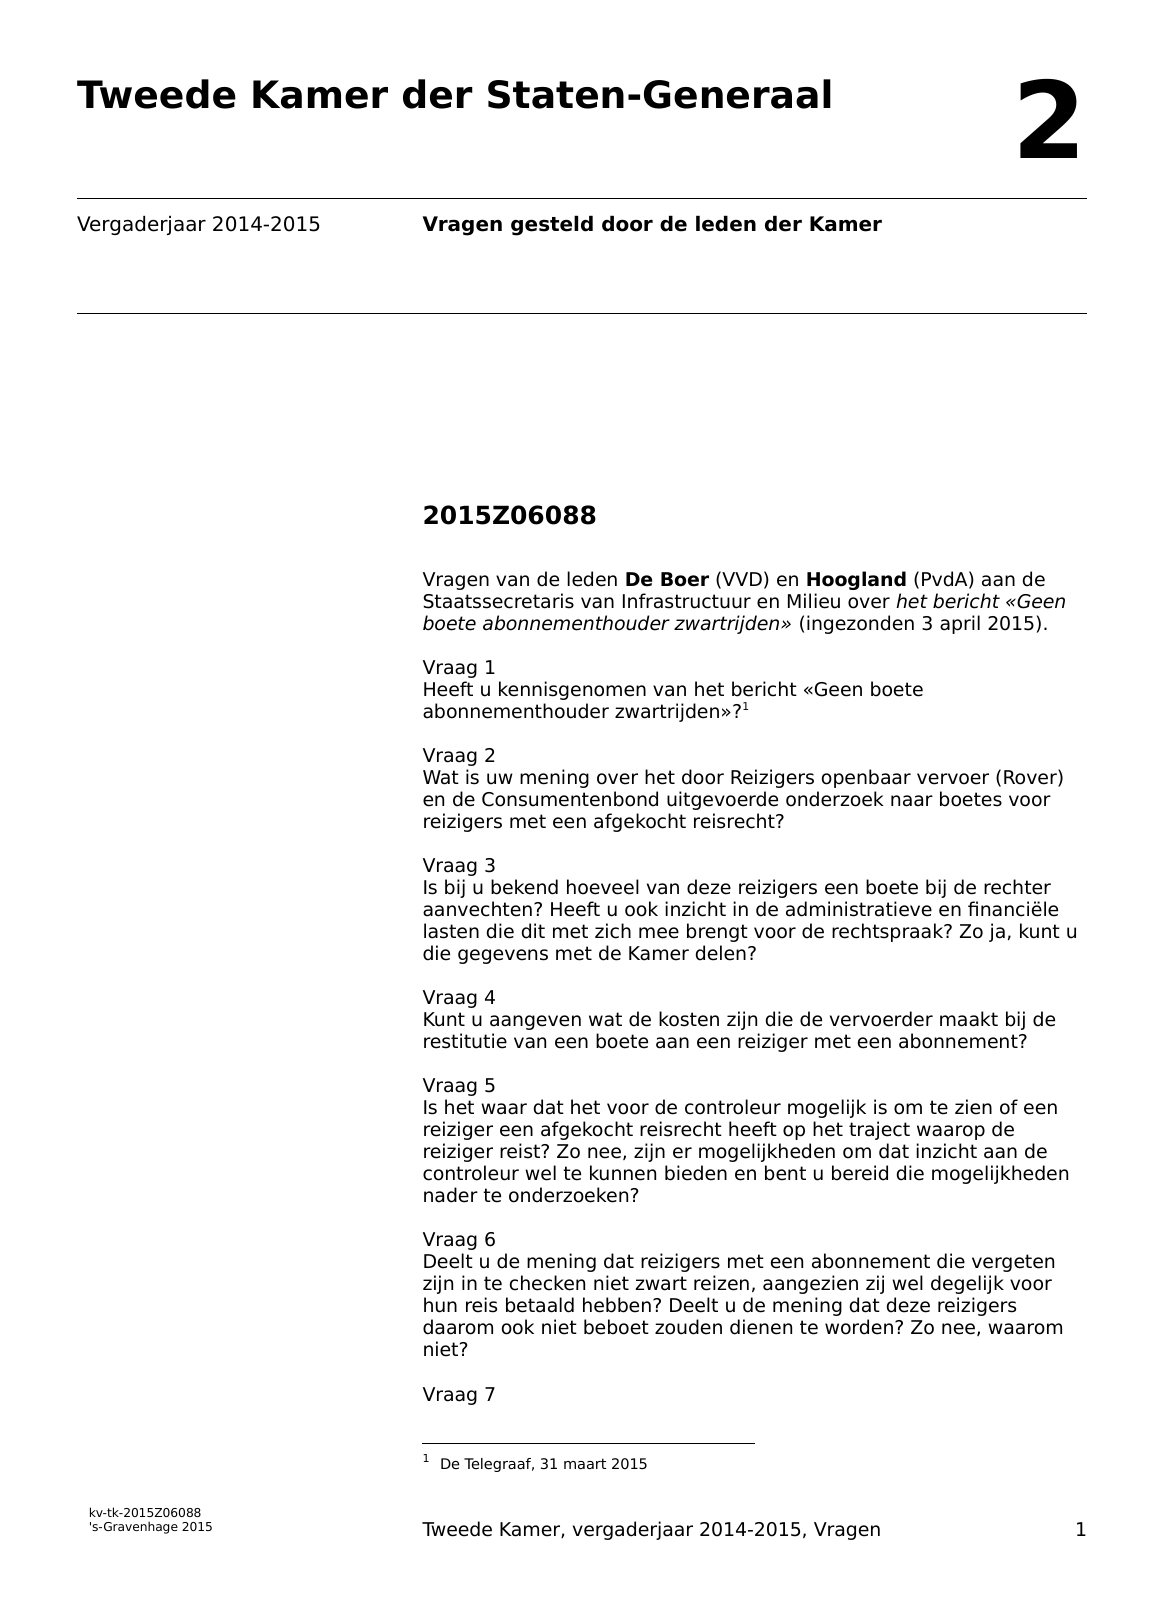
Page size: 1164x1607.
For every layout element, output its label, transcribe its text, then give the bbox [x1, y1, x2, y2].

text Vraag 5 [422, 1075, 1087, 1097]
text Vraag 4 [422, 987, 1087, 1009]
table_cell Vragen gesteld door de leden der Kamer [422, 199, 1087, 313]
text Is het waar dat het voor de controleur mogelijk is om te zien of een reiziger een afgekocht reisrecht heeft op het traject waarop de reiziger reist? Zo nee, zijn er mogelijkheden om dat inzicht aan de controleur wel te kunnen bieden en bent u bereid die mogelijkheden nader te onderzoeken? [422, 1097, 1087, 1207]
text Vraag 6 [422, 1229, 1087, 1251]
text Heeft u kennisgenomen van het bericht «Geen boete abonnementhouder zwartrijden»? [422, 679, 1087, 723]
text Vraag 1 [422, 657, 1087, 679]
text De Telegraaf, 31 maart 2015 [422, 1452, 1087, 1474]
text Vraag 7 [422, 1383, 1087, 1405]
text kv-tk-2015Z06088 [88, 1506, 323, 1520]
text Wat is uw mening over het door Reizigers openbaar vervoer (Rover) en de Consumentenbond uitgevoerde onderzoek naar boetes voor reizigers met een afgekocht reisrecht? [422, 767, 1087, 833]
table_header Tweede Kamer der Staten-Generaal [77, 59, 886, 198]
text 2015Z06088 [422, 501, 1087, 531]
text Is bij u bekend hoeveel van deze reizigers een boete bij de rechter aanvechten? Heeft u ook inzicht in de administratieve en financiële lasten die dit met zich mee brengt voor de rechtspraak? Zo ja, kunt u die gegevens met de Kamer delen? [422, 877, 1087, 965]
table_cell Vergaderjaar 2014-2015 [77, 199, 422, 313]
text Deelt u de mening dat reizigers met een abonnement die vergeten zijn in te checken niet zwart reizen, aangezien zij wel degelijk voor hun reis betaald hebben? Deelt u de mening dat deze reizigers daarom ook niet beboet zouden dienen te worden? Zo nee, waarom niet? [422, 1251, 1087, 1361]
text Vraag 3 [422, 855, 1087, 877]
table_header 2 [886, 59, 1087, 198]
text Vraag 2 [422, 745, 1087, 767]
text 's-Gravenhage 2015 [88, 1520, 323, 1534]
text Vragen van de leden De Boer (VVD) en Hoogland (PvdA) aan de Staatssecretaris van Infrastructuur en Milieu over het bericht «Geen boete abonnementhouder zwartrijden» (ingezonden 3 april 2015). [422, 569, 1087, 635]
text Kunt u aangeven wat de kosten zijn die de vervoerder maakt bij de restitutie van een boete aan een reiziger met een abonnement? [422, 1009, 1087, 1053]
